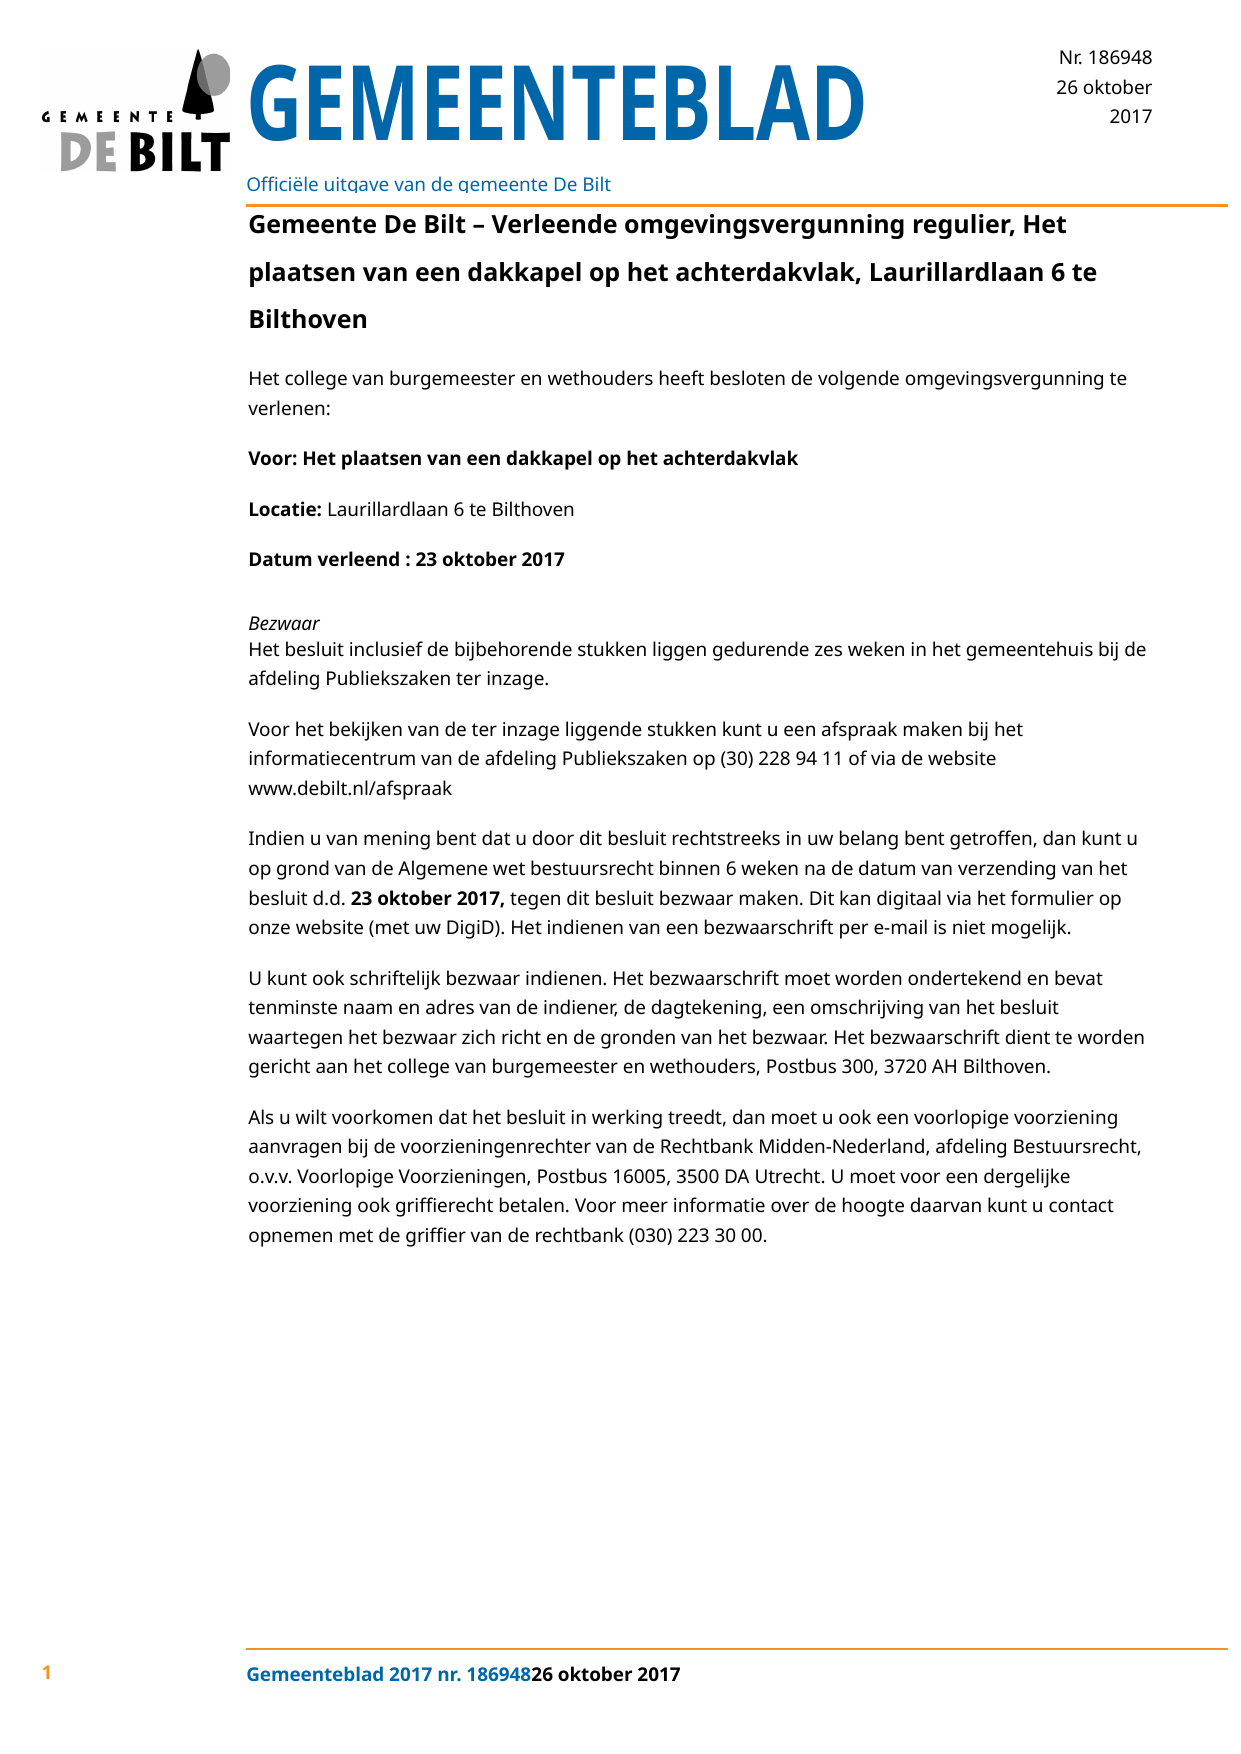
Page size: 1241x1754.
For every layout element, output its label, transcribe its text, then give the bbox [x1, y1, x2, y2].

text Gemeente De Bilt – Verleende omgevingsvergunning regulier, Het plaatsen van een dakkapel op het achterdakvlak, Laurillardlaan 6 te Bilthoven [248, 207, 1152, 336]
picture [41, 47, 231, 172]
text Voor: Het plaatsen van een dakkapel op het achterdakvlak [248, 446, 1152, 471]
text Het besluit inclusief de bijbehorende stukken liggen gedurende zes weken in het gemeentehuis bij de afdeling Publiekszaken ter inzage. [248, 636, 1152, 691]
text Het college van burgemeester en wethouders heeft besloten de volgende omgevingsvergunning te verlenen: [248, 366, 1152, 421]
text Bezwaar [248, 610, 1152, 636]
text U kunt ook schriftelijk bezwaar indienen. Het bezwaarschrift moet worden ondertekend en bevat tenminste naam en adres van de indiener, de dagtekening, een omschrijving van het besluit waartegen het bezwaar zich richt en de gronden van het bezwaar. Het bezwaarschrift dient te worden gericht aan het college van burgemeester en wethouders, Postbus 300, 3720 AH Bilthoven. [248, 965, 1152, 1079]
text Als u wilt voorkomen dat het besluit in werking treedt, dan moet u ook een voorlopige voorziening aanvragen bij de voorzieningenrechter van de Rechtbank Midden-Nederland, afdeling Bestuursrecht, o.v.v. Voorlopige Voorzieningen, Postbus 16005, 3500 DA Utrecht. U moet voor een dergelijke voorziening ook griffierecht betalen. Voor meer informatie over de hoogte daarvan kunt u contact opnemen met de griffier van de rechtbank (030) 223 30 00. [248, 1104, 1152, 1248]
text Voor het bekijken van de ter inzage liggende stukken kunt u een afspraak maken bij het informatiecentrum van de afdeling Publiekszaken op (30) 228 94 11 of via de website www.debilt.nl/afspraak [248, 716, 1152, 801]
text Indien u van mening bent dat u door dit besluit rechtstreeks in uw belang bent getroffen, dan kunt u op grond van de Algemene wet bestuursrecht binnen 6 weken na de datum van verzending van het besluit d.d. 23 oktober 2017, tegen dit besluit bezwaar maken. Dit kan digitaal via het formulier op onze website (met uw DigiD). Het indienen van een bezwaarschrift per e-mail is niet mogelijk. [248, 826, 1152, 940]
text Datum verleend : 23 oktober 2017 [248, 546, 1152, 572]
text Locatie: Laurillardlaan 6 te Bilthoven [248, 496, 1152, 522]
